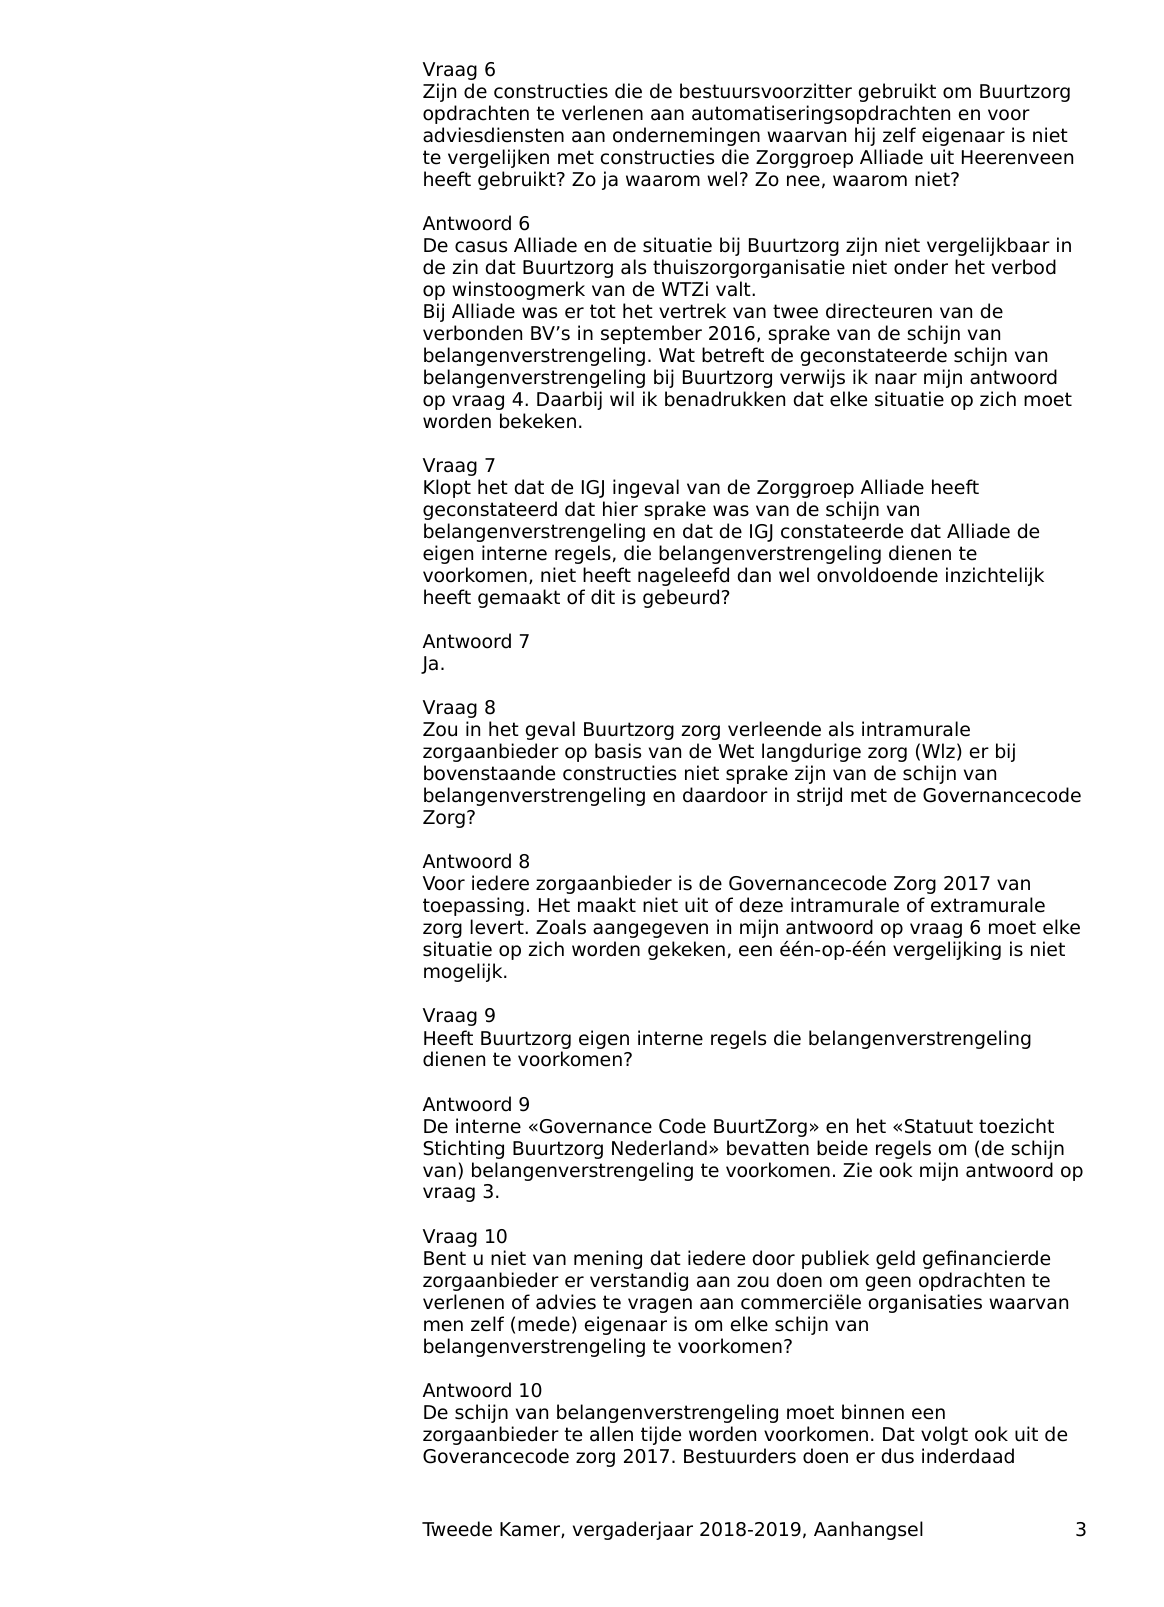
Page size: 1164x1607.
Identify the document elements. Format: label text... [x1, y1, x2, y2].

text Vraag 7 [422, 455, 1087, 477]
text De schijn van belangenverstrengeling moet binnen een zorgaanbieder te allen tijde worden voorkomen. Dat volgt ook uit de Goverancecode zorg 2017. Bestuurders doen er dus inderdaad [422, 1402, 1087, 1468]
text Vraag 8 [422, 697, 1087, 719]
text Antwoord 7 [422, 631, 1087, 653]
text Antwoord 6 [422, 213, 1087, 235]
text Voor iedere zorgaanbieder is de Governancecode Zorg 2017 van toepassing. Het maakt niet uit of deze intramurale of extramurale zorg levert. Zoals aangegeven in mijn antwoord op vraag 6 moet elke situatie op zich worden gekeken, een één-op-één vergelijking is niet mogelijk. [422, 873, 1087, 983]
text Ja. [422, 653, 1087, 675]
text De casus Alliade en de situatie bij Buurtzorg zijn niet vergelijkbaar in de zin dat Buurtzorg als thuiszorgorganisatie niet onder het verbod op winstoogmerk van de WTZi valt. [422, 235, 1087, 301]
text Bent u niet van mening dat iedere door publiek geld gefinancierde zorgaanbieder er verstandig aan zou doen om geen opdrachten te verlenen of advies te vragen aan commerciële organisaties waarvan men zelf (mede) eigenaar is om elke schijn van belangenverstrengeling te voorkomen? [422, 1248, 1087, 1357]
text Vraag 9 [422, 1005, 1087, 1027]
text De interne «Governance Code BuurtZorg» en het «Statuut toezicht Stichting Buurtzorg Nederland» bevatten beide regels om (de schijn van) belangenverstrengeling te voorkomen. Zie ook mijn antwoord op vraag 3. [422, 1116, 1087, 1203]
text Antwoord 9 [422, 1093, 1087, 1116]
text Zou in het geval Buurtzorg zorg verleende als intramurale zorgaanbieder op basis van de Wet langdurige zorg (Wlz) er bij bovenstaande constructies niet sprake zijn van de schijn van belangenverstrengeling en daardoor in strijd met de Governancecode Zorg? [422, 719, 1087, 829]
text Antwoord 8 [422, 851, 1087, 873]
text Heeft Buurtzorg eigen interne regels die belangenverstrengeling dienen te voorkomen? [422, 1027, 1087, 1071]
text Vraag 10 [422, 1226, 1087, 1248]
text Bij Alliade was er tot het vertrek van twee directeuren van de verbonden BV’s in september 2016, sprake van de schijn van belangenverstrengeling. Wat betreft de geconstateerde schijn van belangenverstrengeling bij Buurtzorg verwijs ik naar mijn antwoord op vraag 4. Daarbij wil ik benadrukken dat elke situatie op zich moet worden bekeken. [422, 301, 1087, 433]
text Antwoord 10 [422, 1380, 1087, 1402]
text Klopt het dat de IGJ ingeval van de Zorggroep Alliade heeft geconstateerd dat hier sprake was van de schijn van belangenverstrengeling en dat de IGJ constateerde dat Alliade de eigen interne regels, die belangenverstrengeling dienen te voorkomen, niet heeft nageleefd dan wel onvoldoende inzichtelijk heeft gemaakt of dit is gebeurd? [422, 477, 1087, 609]
text Zijn de constructies die de bestuursvoorzitter gebruikt om Buurtzorg opdrachten te verlenen aan automatiseringsopdrachten en voor adviesdiensten aan ondernemingen waarvan hij zelf eigenaar is niet te vergelijken met constructies die Zorggroep Alliade uit Heerenveen heeft gebruikt? Zo ja waarom wel? Zo nee, waarom niet? [422, 81, 1087, 191]
text Vraag 6 [422, 59, 1087, 81]
